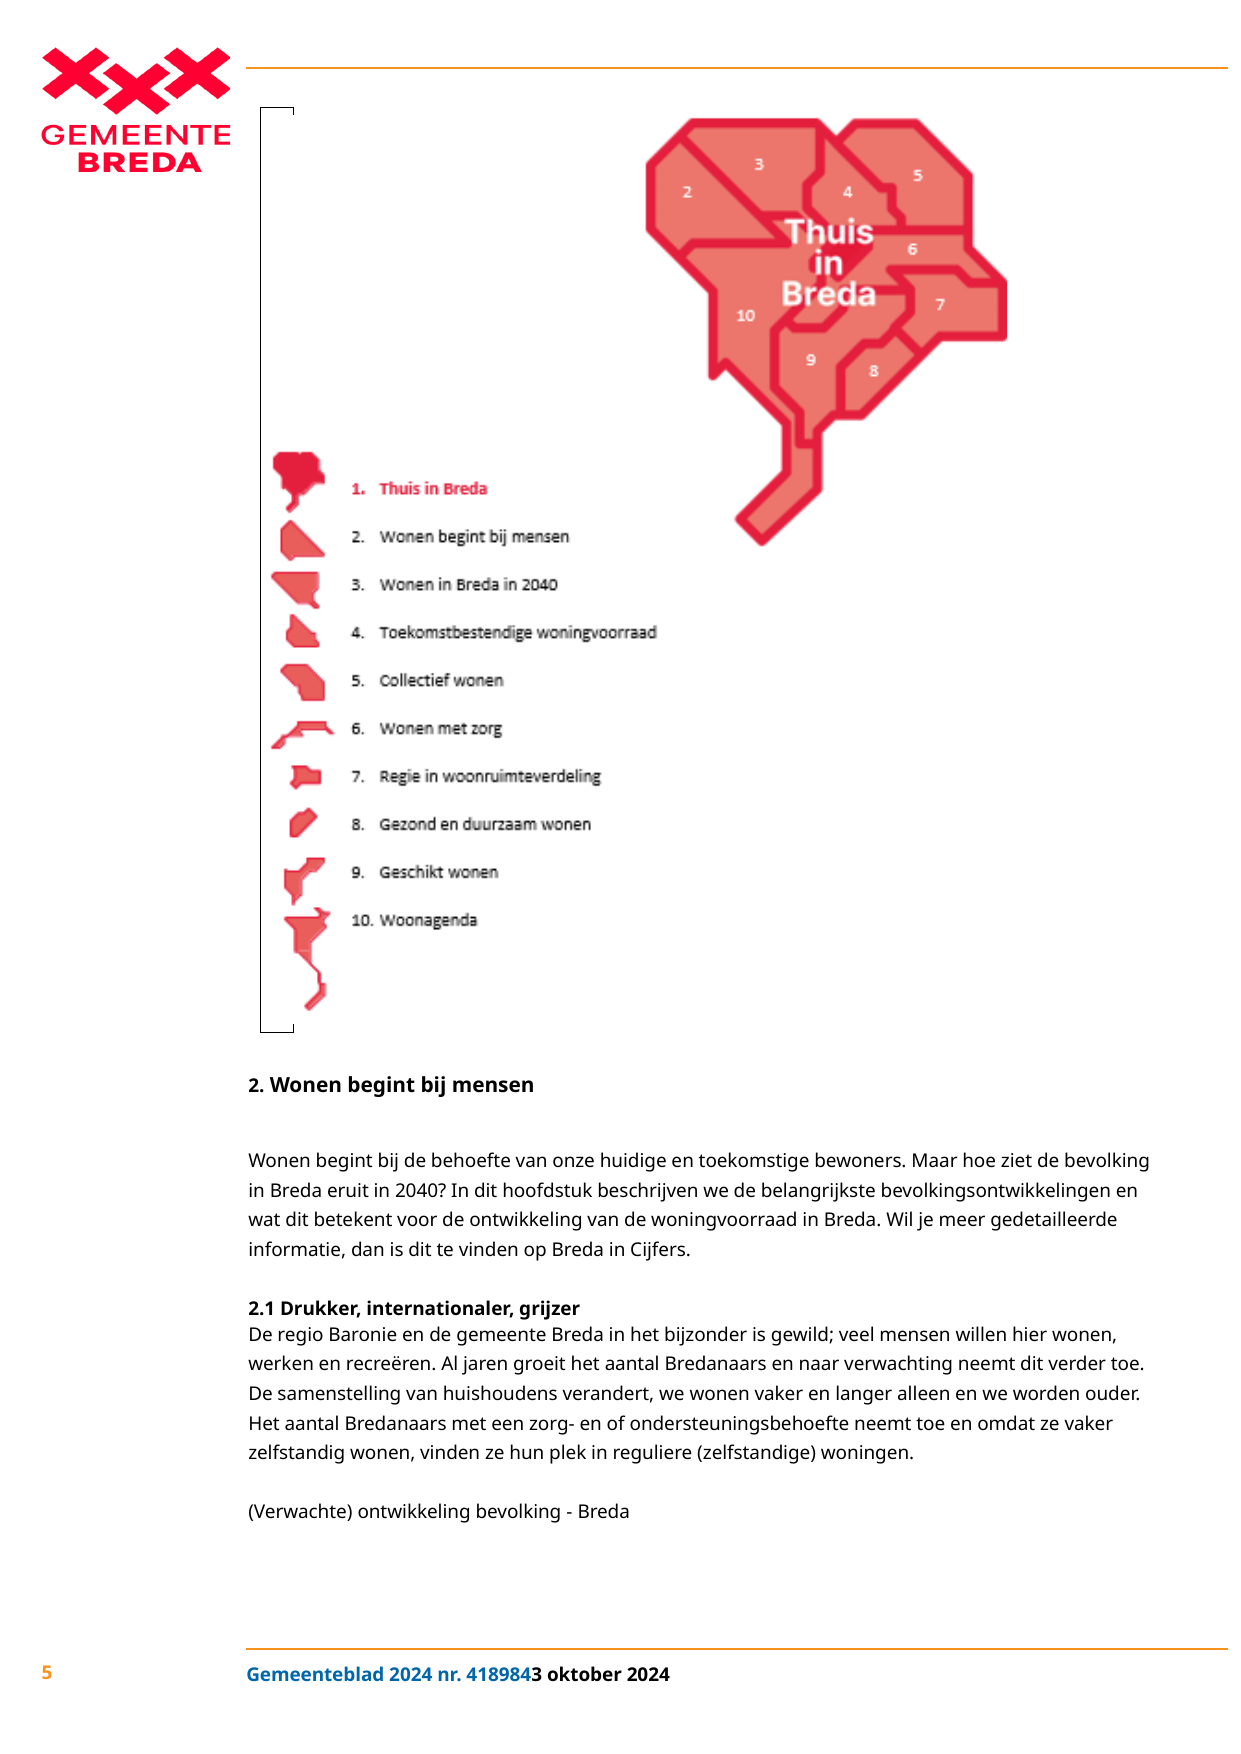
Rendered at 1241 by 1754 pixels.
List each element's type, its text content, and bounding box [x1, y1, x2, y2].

text De regio Baronie en de gemeente Breda in het bijzonder is gewild; veel mensen willen hier wonen, werken en recreëren. Al jaren groeit het aantal Bredanaars en naar verwachting neemt dit verder toe. De samenstelling van huishoudens verandert, we wonen vaker en langer alleen en we worden ouder. Het aantal Bredanaars met een zorg- en of ondersteuningsbehoefte neemt toe en omdat ze vaker zelfstandig wonen, vinden ze hun plek in reguliere (zelfstandige) woningen. [248, 1321, 1152, 1465]
text 2. Wonen begint bij mensen [248, 1070, 1152, 1098]
text (Verwachte) ontwikkeling bevolking - Breda [248, 1498, 1152, 1524]
text 2.1 Drukker, internationaler, grijzer [248, 1295, 1152, 1321]
picture [41, 47, 231, 172]
picture [268, 115, 1008, 1024]
text Wonen begint bij de behoefte van onze huidige en toekomstige bewoners. Maar hoe ziet de bevolking in Breda eruit in 2040? In dit hoofdstuk beschrijven we de belangrijkste bevolkingsontwikkelingen en wat dit betekent voor de ontwikkeling van de woningvoorraad in Breda. Wil je meer gedetailleerde informatie, dan is dit te vinden op Breda in Cijfers. [248, 1147, 1152, 1262]
